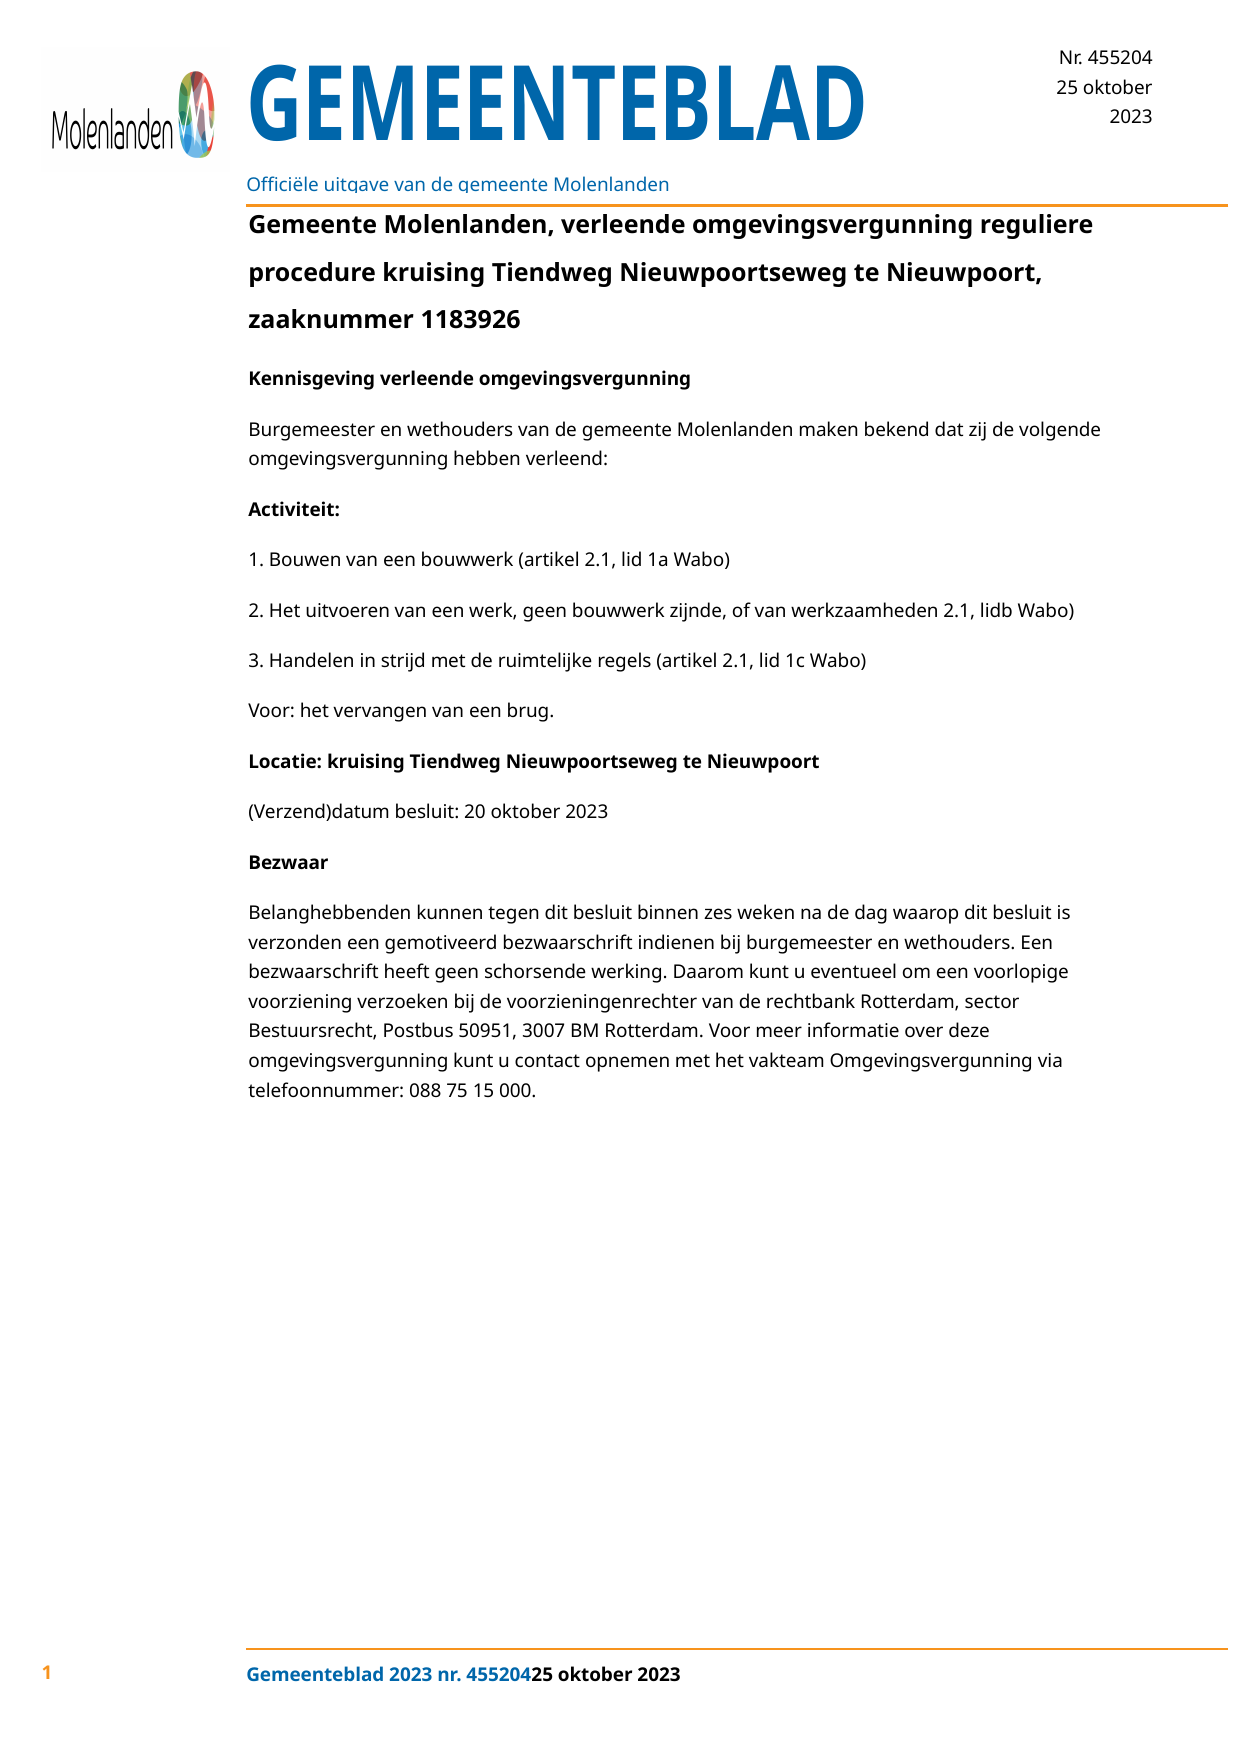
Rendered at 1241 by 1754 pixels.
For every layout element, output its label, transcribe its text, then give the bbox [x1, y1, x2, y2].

text Gemeente Molenlanden, verleende omgevingsvergunning reguliere procedure kruising Tiendweg Nieuwpoortseweg te Nieuwpoort, zaaknummer 1183926 [248, 207, 1152, 336]
text Kennisgeving verleende omgevingsvergunning [248, 366, 1152, 391]
text Bezwaar [248, 849, 1152, 874]
text (Verzend)datum besluit: 20 oktober 2023 [248, 798, 1152, 824]
text Belanghebbenden kunnen tegen dit besluit binnen zes weken na de dag waarop dit besluit is verzonden een gemotiveerd bezwaarschrift indienen bij burgemeester en wethouders. Een bezwaarschrift heeft geen schorsende werking. Daarom kunt u eventueel om een voorlopige voorziening verzoeken bij de voorzieningenrechter van de rechtbank Rotterdam, sector Bestuursrecht, Postbus 50951, 3007 BM Rotterdam. Voor meer informatie over deze omgevingsvergunning kunt u contact opnemen met het vakteam Omgevingsvergunning via telefoonnummer: 088 75 15 000. [248, 899, 1152, 1102]
text Locatie: kruising Tiendweg Nieuwpoortseweg te Nieuwpoort [248, 748, 1152, 774]
picture [41, 47, 231, 172]
text 1. Bouwen van een bouwwerk (artikel 2.1, lid 1a Wabo) [248, 546, 1152, 572]
text Activiteit: [248, 496, 1152, 522]
text 3. Handelen in strijd met de ruimtelijke regels (artikel 2.1, lid 1c Wabo) [248, 647, 1152, 673]
text Voor: het vervangen van een brug. [248, 698, 1152, 723]
text 2. Het uitvoeren van een werk, geen bouwwerk zijnde, of van werkzaamheden 2.1, lidb Wabo) [248, 597, 1152, 622]
text Burgemeester en wethouders van de gemeente Molenlanden maken bekend dat zij de volgende omgevingsvergunning hebben verleend: [248, 416, 1152, 471]
